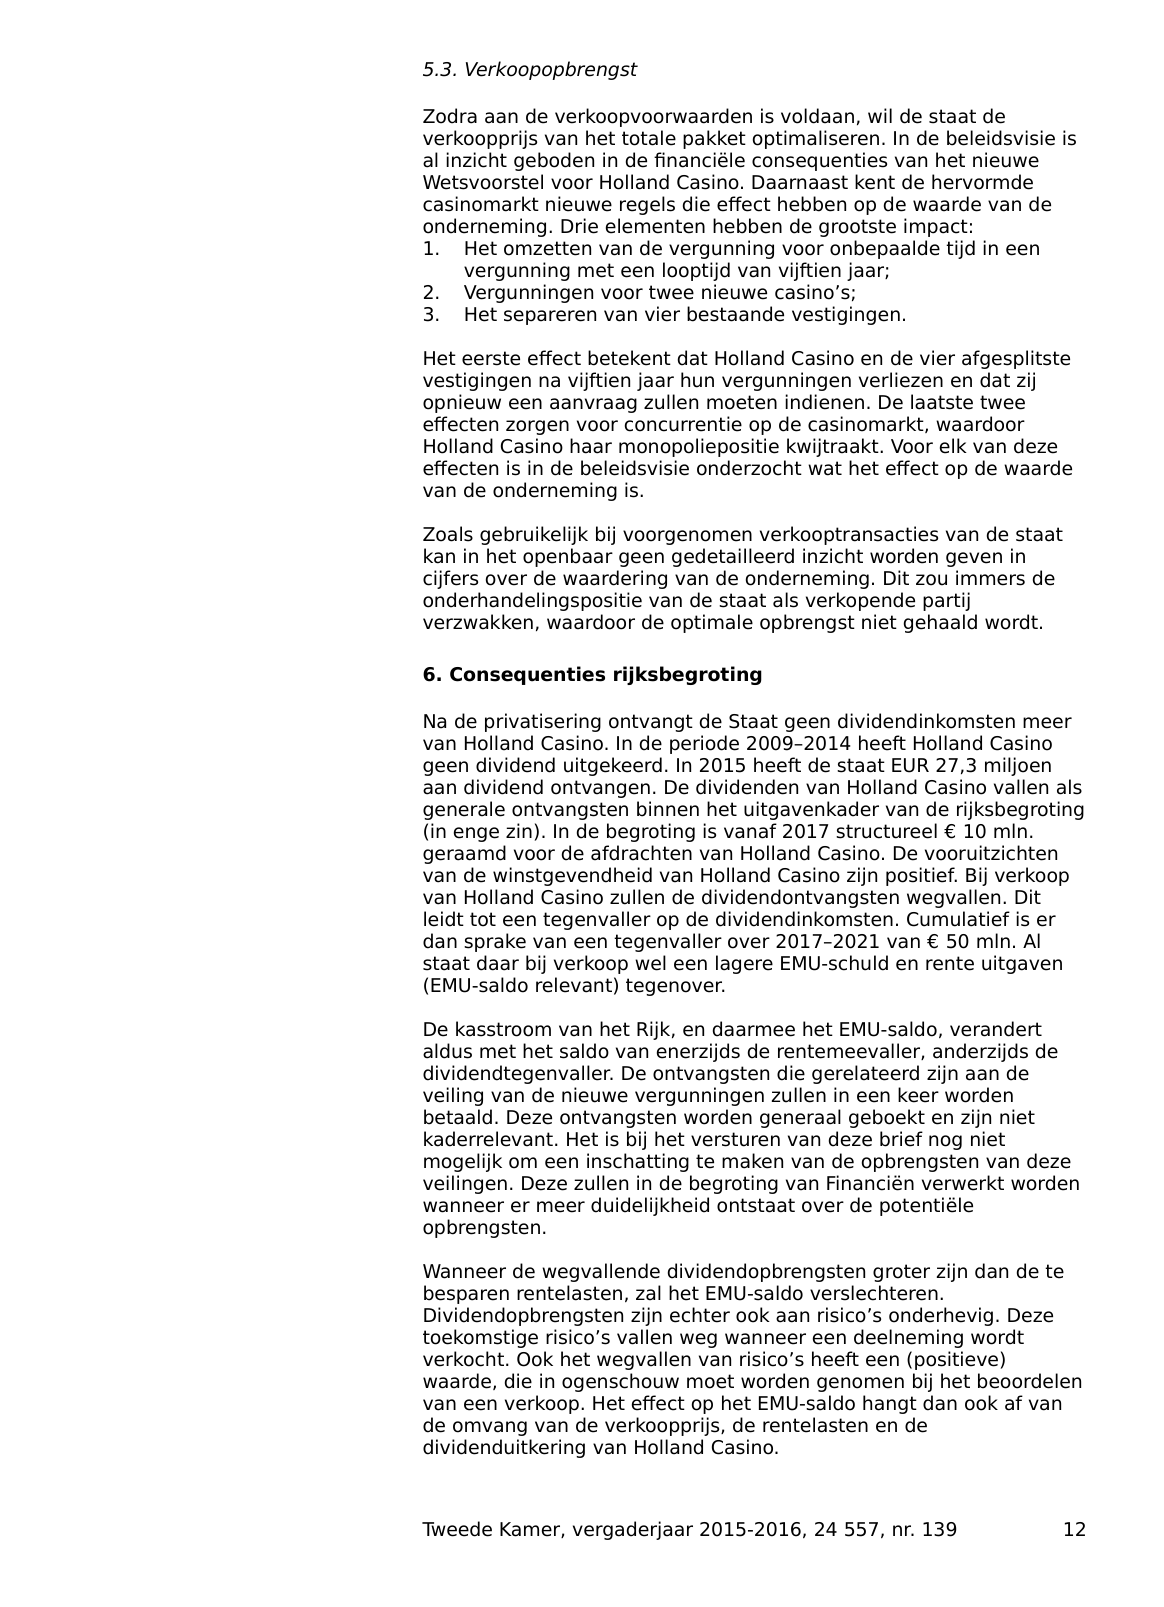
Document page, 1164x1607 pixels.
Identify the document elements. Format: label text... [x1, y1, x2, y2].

text De kasstroom van het Rijk, en daarmee het EMU-saldo, verandert aldus met het saldo van enerzijds de rentemeevaller, anderzijds de dividendtegenvaller. De ontvangsten die gerelateerd zijn aan de veiling van de nieuwe vergunningen zullen in een keer worden betaald. Deze ontvangsten worden generaal geboekt en zijn niet kaderrelevant. Het is bij het versturen van deze brief nog niet mogelijk om een inschatting te maken van de opbrengsten van deze veilingen. Deze zullen in de begroting van Financiën verwerkt worden wanneer er meer duidelijkheid ontstaat over de potentiële opbrengsten. [422, 1019, 1087, 1239]
text 1. Het omzetten van de vergunning voor onbepaalde tijd in een vergunning met een looptijd van vijftien jaar; [422, 238, 1087, 282]
text Het eerste effect betekent dat Holland Casino en de vier afgesplitste vestigingen na vijftien jaar hun vergunningen verliezen en dat zij opnieuw een aanvraag zullen moeten indienen. De laatste twee effecten zorgen voor concurrentie op de casinomarkt, waardoor Holland Casino haar monopoliepositie kwijtraakt. Voor elk van deze effecten is in de beleidsvisie onderzocht wat het effect op de waarde van de onderneming is. [422, 348, 1087, 502]
text 2. Vergunningen voor twee nieuwe casino’s; [422, 282, 1087, 304]
text Wanneer de wegvallende dividendopbrengsten groter zijn dan de te besparen rentelasten, zal het EMU-saldo verslechteren. Dividendopbrengsten zijn echter ook aan risico’s onderhevig. Deze toekomstige risico’s vallen weg wanneer een deelneming wordt verkocht. Ook het wegvallen van risico’s heeft een (positieve) waarde, die in ogenschouw moet worden genomen bij het beoordelen van een verkoop. Het effect op het EMU-saldo hangt dan ook af van de omvang van de verkoopprijs, de rentelasten en de dividenduitkering van Holland Casino. [422, 1261, 1087, 1459]
subtitle 5.3. Verkoopopbrengst [422, 59, 1087, 81]
text 3. Het separeren van vier bestaande vestigingen. [422, 304, 1087, 326]
text Na de privatisering ontvangt de Staat geen dividendinkomsten meer van Holland Casino. In de periode 2009–2014 heeft Holland Casino geen dividend uitgekeerd. In 2015 heeft de staat EUR 27,3 miljoen aan dividend ontvangen. De dividenden van Holland Casino vallen als generale ontvangsten binnen het uitgavenkader van de rijksbegroting (in enge zin). In de begroting is vanaf 2017 structureel € 10 mln. geraamd voor de afdrachten van Holland Casino. De vooruitzichten van de winstgevendheid van Holland Casino zijn positief. Bij verkoop van Holland Casino zullen de dividendontvangsten wegvallen. Dit leidt tot een tegenvaller op de dividendinkomsten. Cumulatief is er dan sprake van een tegenvaller over 2017–2021 van € 50 mln. Al staat daar bij verkoop wel een lagere EMU-schuld en rente uitgaven (EMU-saldo relevant) tegenover. [422, 711, 1087, 997]
text Zoals gebruikelijk bij voorgenomen verkooptransacties van de staat kan in het openbaar geen gedetailleerd inzicht worden geven in cijfers over de waardering van de onderneming. Dit zou immers de onderhandelingspositie van de staat als verkopende partij verzwakken, waardoor de optimale opbrengst niet gehaald wordt. [422, 524, 1087, 634]
text Zodra aan de verkoopvoorwaarden is voldaan, wil de staat de verkoopprijs van het totale pakket optimaliseren. In de beleidsvisie is al inzicht geboden in de financiële consequenties van het nieuwe Wetsvoorstel voor Holland Casino. Daarnaast kent de hervormde casinomarkt nieuwe regels die effect hebben op de waarde van de onderneming. Drie elementen hebben de grootste impact: [422, 106, 1087, 238]
subtitle 6. Consequenties rijksbegroting [422, 664, 1087, 686]
